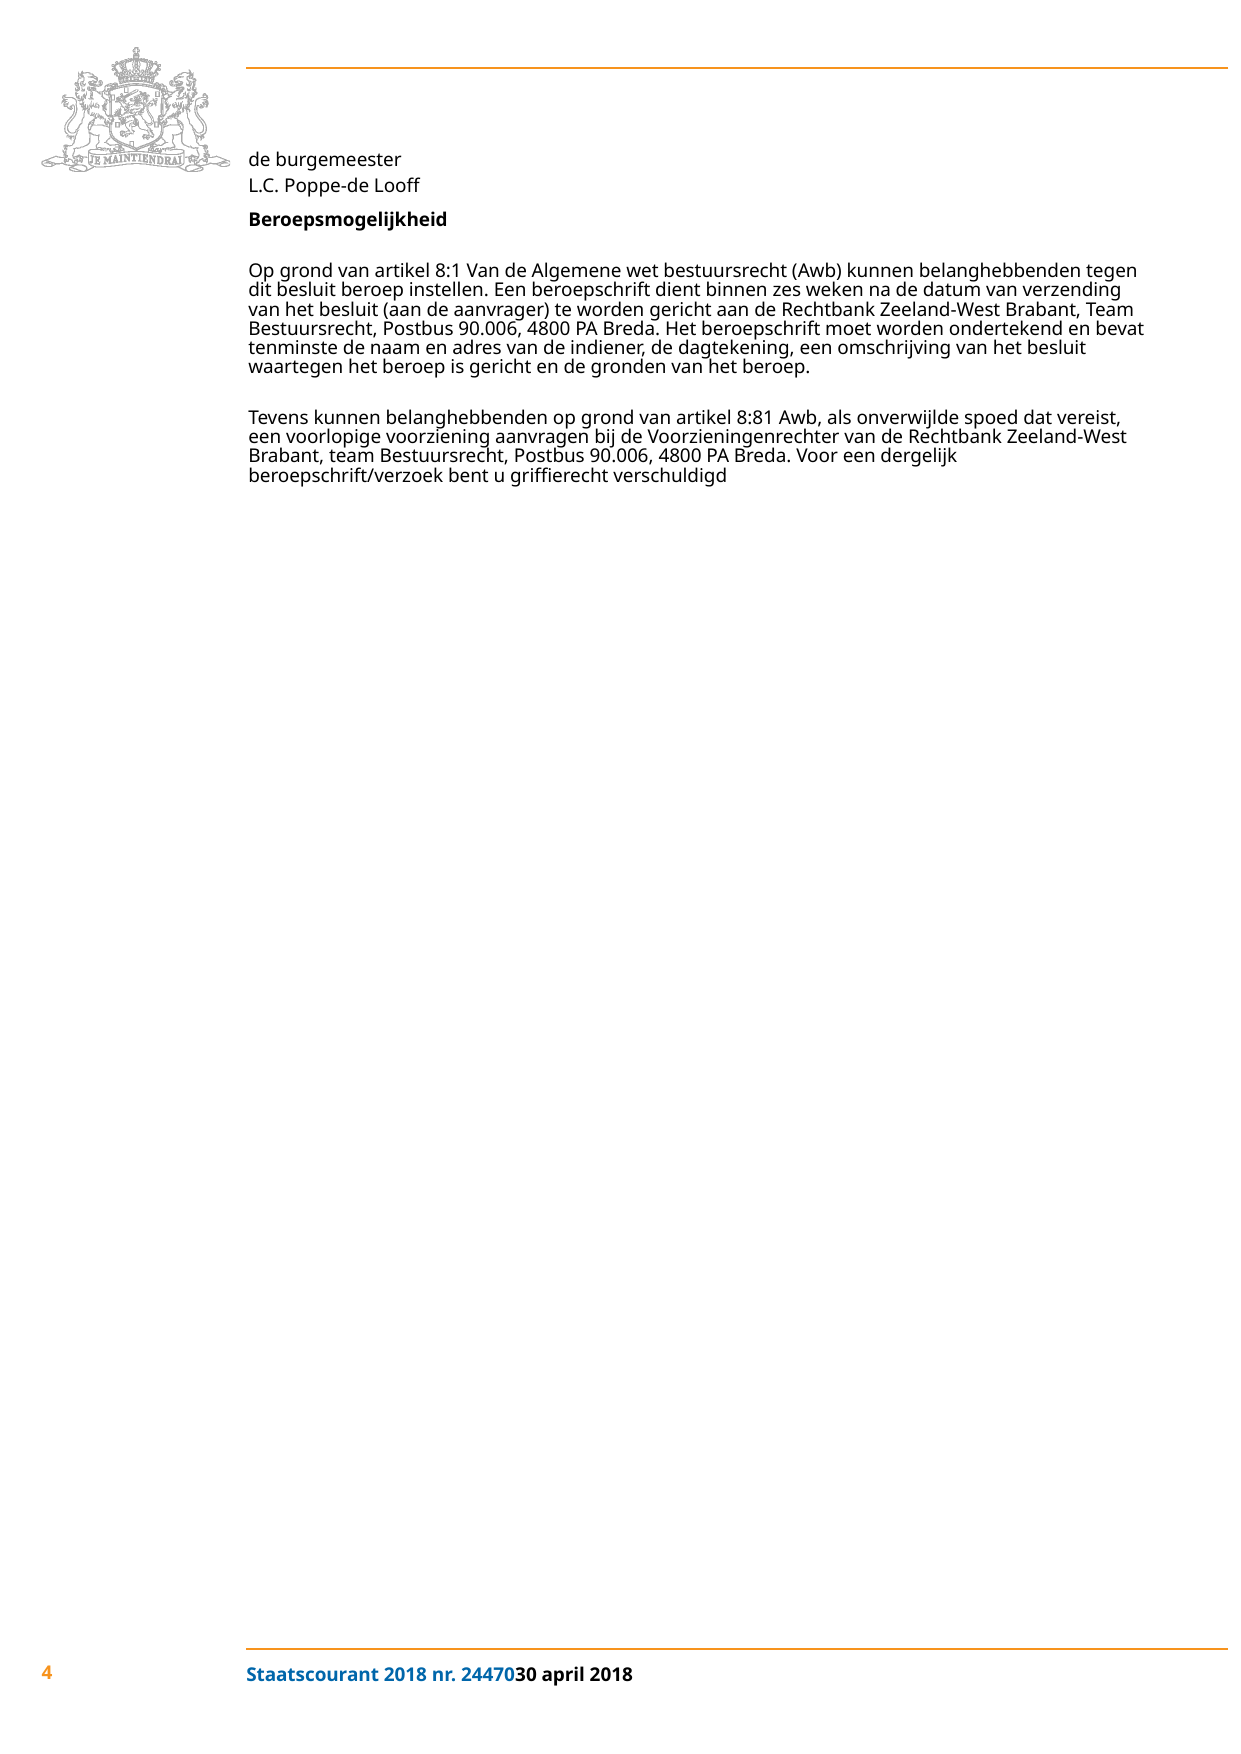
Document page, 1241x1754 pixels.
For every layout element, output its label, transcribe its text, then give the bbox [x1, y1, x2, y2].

text Beroepsmogelijkheid [248, 211, 1152, 231]
text Op grond van artikel 8:1 Van de Algemene wet bestuursrecht (Awb) kunnen belanghebbenden tegen dit besluit beroep instellen. Een beroepschrift dient binnen zes weken na de datum van verzending van het besluit (aan de aanvrager) te worden gericht aan de Rechtbank Zeeland-West Brabant, Team Bestuursrecht, Postbus 90.006, 4800 PA Breda. Het beroepschrift moet worden ondertekend en bevat tenminste de naam en adres van de indiener, de dagtekening, een omschrijving van het besluit waartegen het beroep is gericht en de gronden van het beroep. [248, 262, 1152, 378]
text L.C. Poppe-de Looff [248, 172, 1152, 198]
picture [41, 47, 231, 172]
text de burgemeester [248, 146, 1152, 172]
text Tevens kunnen belanghebbenden op grond van artikel 8:81 Awb, als onverwijlde spoed dat vereist, een voorlopige voorziening aanvragen bij de Voorzieningenrechter van de Rechtbank Zeeland-West Brabant, team Bestuursrecht, Postbus 90.006, 4800 PA Breda. Voor een dergelijk beroepschrift/verzoek bent u griffierecht verschuldigd [248, 409, 1152, 486]
